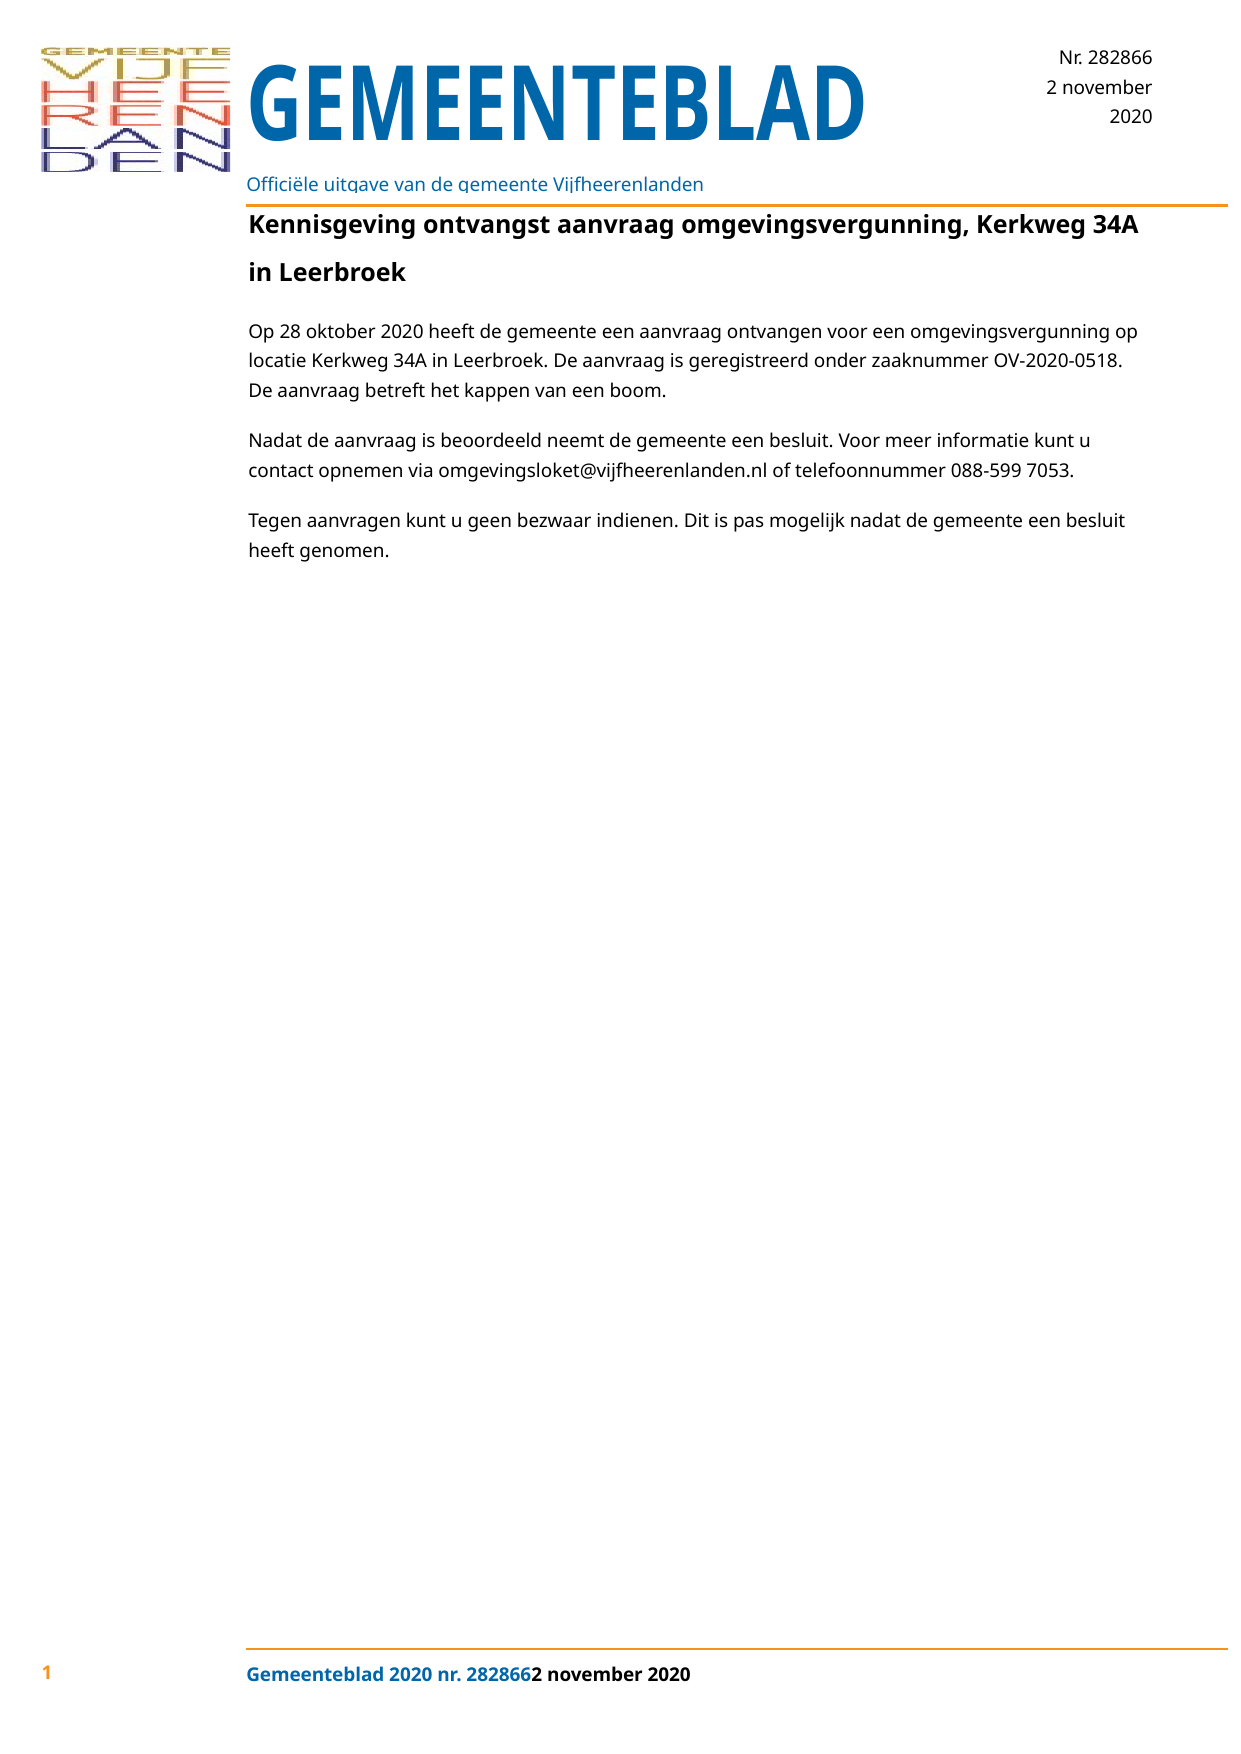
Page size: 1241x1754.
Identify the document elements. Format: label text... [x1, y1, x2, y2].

picture [41, 47, 231, 172]
text Op 28 oktober 2020 heeft de gemeente een aanvraag ontvangen voor een omgevingsvergunning op locatie Kerkweg 34A in Leerbroek. De aanvraag is geregistreerd onder zaaknummer OV-2020-0518. De aanvraag betreft het kappen van een boom. [248, 318, 1152, 403]
text Nadat de aanvraag is beoordeeld neemt de gemeente een besluit. Voor meer informatie kunt u contact opnemen via omgevingsloket@vijfheerenlanden.nl of telefoonnummer 088-599 7053. [248, 427, 1152, 483]
text Tegen aanvragen kunt u geen bezwaar indienen. Dit is pas mogelijk nadat de gemeente een besluit heeft genomen. [248, 507, 1152, 563]
text Kennisgeving ontvangst aanvraag omgevingsvergunning, Kerkweg 34A in Leerbroek [248, 207, 1152, 288]
